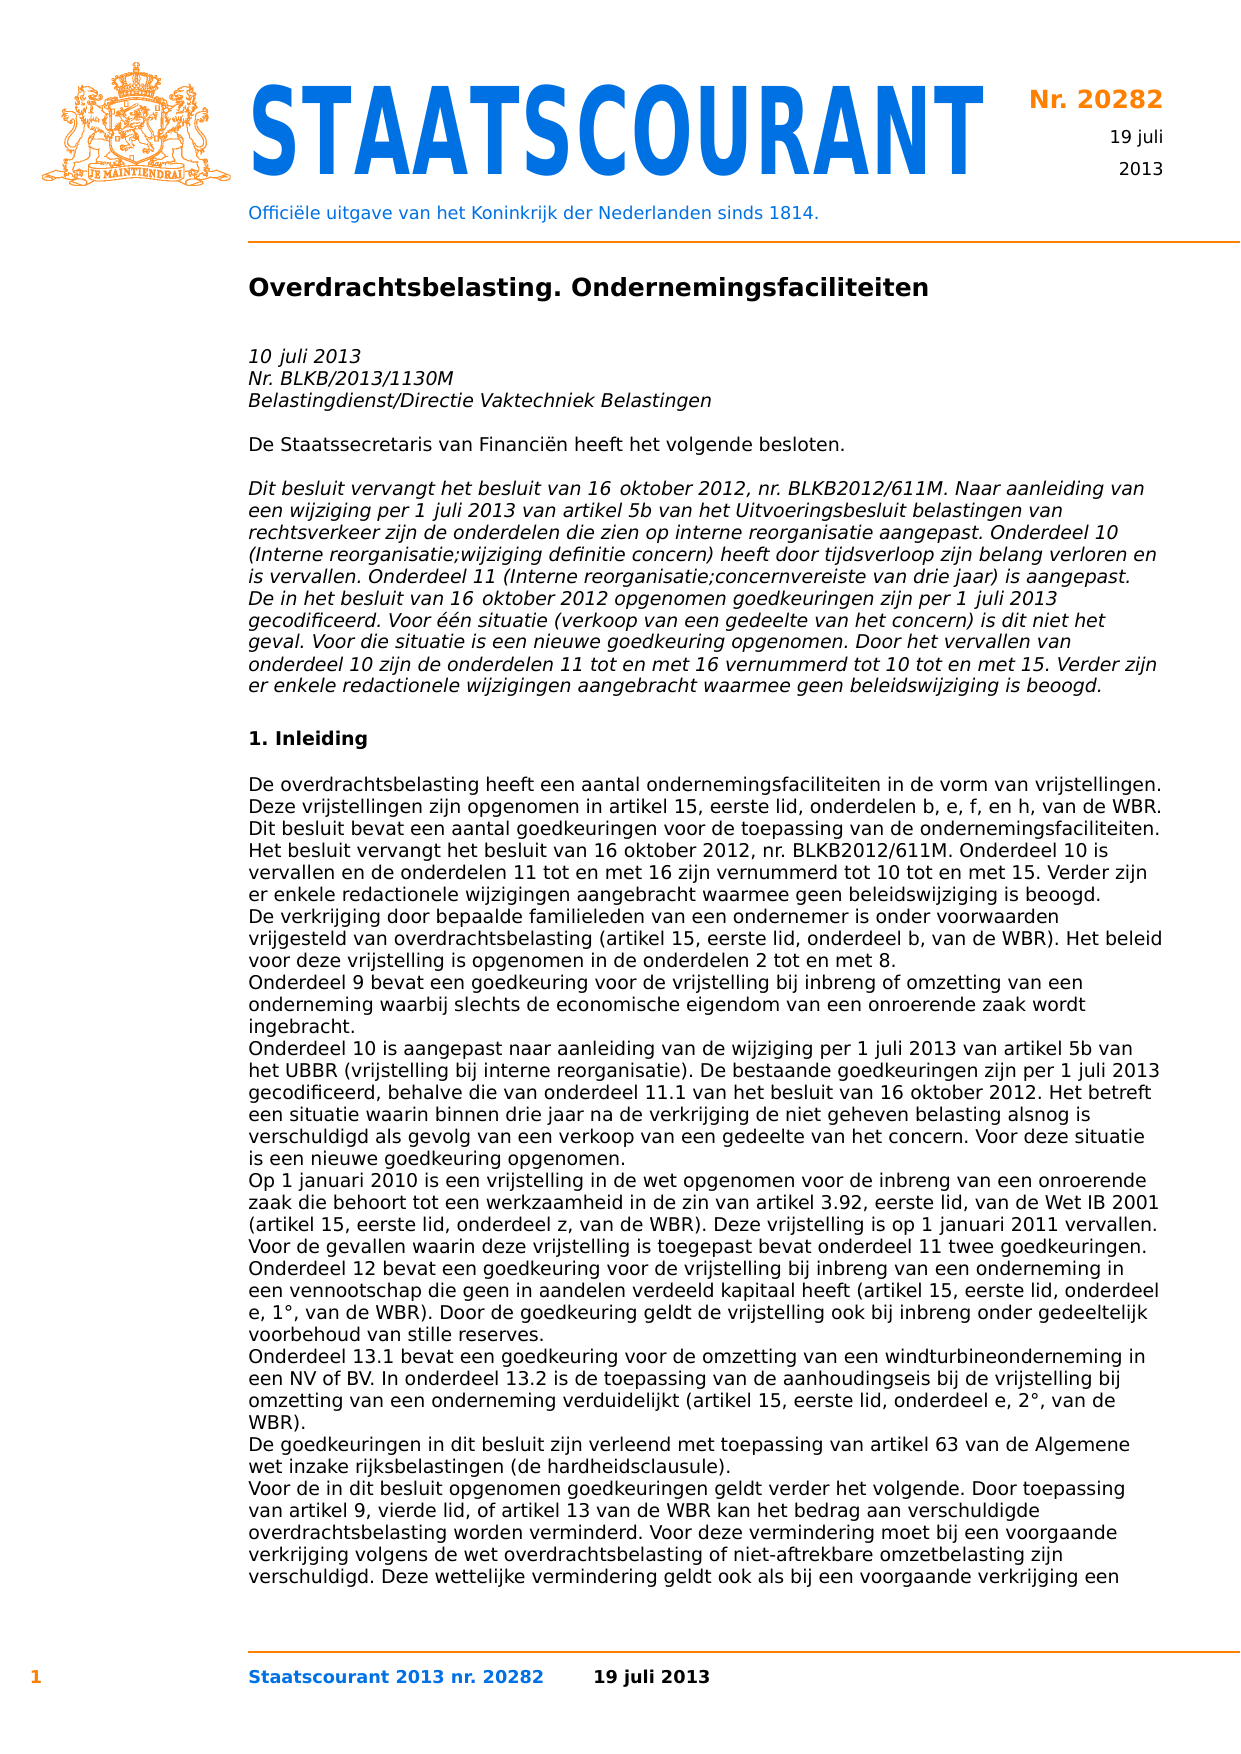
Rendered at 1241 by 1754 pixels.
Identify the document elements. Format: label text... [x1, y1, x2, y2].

text Voor de in dit besluit opgenomen goedkeuringen geldt verder het volgende. Door toepassing van artikel 9, vierde lid, of artikel 13 van de WBR kan het bedrag aan verschuldigde overdrachtsbelasting worden verminderd. Voor deze vermindering moet bij een voorgaande verkrijging volgens de wet overdrachtsbelasting of niet-aftrekbare omzetbelasting zijn verschuldigd. Deze wettelijke vermindering geldt ook als bij een voorgaande verkrijging een [248, 1478, 1163, 1588]
text Onderdeel 13.1 bevat een goedkeuring voor de omzetting van een windturbineonderneming in een NV of BV. In onderdeel 13.2 is de toepassing van de aanhoudingseis bij de vrijstelling bij omzetting van een onderneming verduidelijkt (artikel 15, eerste lid, onderdeel e, 2°, van de WBR). [248, 1346, 1163, 1434]
subtitle 1. Inleiding [248, 727, 1163, 749]
text De Staatssecretaris van Financiën heeft het volgende besloten. [248, 434, 1163, 456]
table_header [25, 62, 248, 241]
text Op 1 januari 2010 is een vrijstelling in de wet opgenomen voor de inbreng van een onroerende zaak die behoort tot een werkzaamheid in de zin van artikel 3.92, eerste lid, van de Wet IB 2001 (artikel 15, eerste lid, onderdeel z, van de WBR). Deze vrijstelling is op 1 januari 2011 vervallen. Voor de gevallen waarin deze vrijstelling is toegepast bevat onderdeel 11 twee goedkeuringen. [248, 1170, 1163, 1258]
text De goedkeuringen in dit besluit zijn verleend met toepassing van artikel 63 van de Algemene wet inzake rijksbelastingen (de hardheidsclausule). [248, 1434, 1163, 1478]
text Nr. BLKB/2013/1130M [248, 368, 1163, 390]
picture [41, 62, 231, 186]
text De verkrijging door bepaalde familieleden van een ondernemer is onder voorwaarden vrijgesteld van overdrachtsbelasting (artikel 15, eerste lid, onderdeel b, van de WBR). Het beleid voor deze vrijstelling is opgenomen in de onderdelen 2 tot en met 8. [248, 906, 1163, 972]
table_cell 19 juli [998, 121, 1240, 153]
table_cell 2013 [998, 153, 1240, 203]
text Belastingdienst/Directie Vaktechniek Belastingen [248, 390, 1163, 412]
text Het besluit vervangt het besluit van 16 oktober 2012, nr. BLKB2012/611M. Onderdeel 10 is vervallen en de onderdelen 11 tot en met 16 zijn vernummerd tot 10 tot en met 15. Verder zijn er enkele redactionele wijzigingen aangebracht waarmee geen beleidswijziging is beoogd. [248, 840, 1163, 906]
table_header Nr. 20282 [998, 62, 1240, 121]
table_header STAATSCOURANT [248, 62, 998, 203]
text Onderdeel 12 bevat een goedkeuring voor de vrijstelling bij inbreng van een onderneming in een vennootschap die geen in aandelen verdeeld kapitaal heeft (artikel 15, eerste lid, onderdeel e, 1°, van de WBR). Door de goedkeuring geldt de vrijstelling ook bij inbreng onder gedeeltelijk voorbehoud van stille reserves. [248, 1258, 1163, 1346]
text Dit besluit vervangt het besluit van 16 oktober 2012, nr. BLKB2012/611M. Naar aanleiding van een wijziging per 1 juli 2013 van artikel 5b van het Uitvoeringsbesluit belastingen van rechtsverkeer zijn de onderdelen die zien op interne reorganisatie aangepast. Onderdeel 10 (Interne reorganisatie;wijziging definitie concern) heeft door tijdsverloop zijn belang verloren en is vervallen. Onderdeel 11 (Interne reorganisatie;concernvereiste van drie jaar) is aangepast. De in het besluit van 16 oktober 2012 opgenomen goedkeuringen zijn per 1 juli 2013 gecodificeerd. Voor één situatie (verkoop van een gedeelte van het concern) is dit niet het geval. Voor die situatie is een nieuwe goedkeuring opgenomen. Door het vervallen van onderdeel 10 zijn de onderdelen 11 tot en met 16 vernummerd tot 10 tot en met 15. Verder zijn er enkele redactionele wijzigingen aangebracht waarmee geen beleidswijziging is beoogd. [248, 478, 1163, 697]
text Onderdeel 9 bevat een goedkeuring voor de vrijstelling bij inbreng of omzetting van een onderneming waarbij slechts de economische eigendom van een onroerende zaak wordt ingebracht. [248, 972, 1163, 1038]
table_cell Officiële uitgave van het Koninkrijk der Nederlanden sinds 1814. [248, 203, 1240, 241]
text Onderdeel 10 is aangepast naar aanleiding van de wijziging per 1 juli 2013 van artikel 5b van het UBBR (vrijstelling bij interne reorganisatie). De bestaande goedkeuringen zijn per 1 juli 2013 gecodificeerd, behalve die van onderdeel 11.1 van het besluit van 16 oktober 2012. Het betreft een situatie waarin binnen drie jaar na de verkrijging de niet geheven belasting alsnog is verschuldigd als gevolg van een verkoop van een gedeelte van het concern. Voor deze situatie is een nieuwe goedkeuring opgenomen. [248, 1038, 1163, 1170]
text De overdrachtsbelasting heeft een aantal ondernemingsfaciliteiten in de vorm van vrijstellingen. Deze vrijstellingen zijn opgenomen in artikel 15, eerste lid, onderdelen b, e, f, en h, van de WBR. Dit besluit bevat een aantal goedkeuringen voor de toepassing van de ondernemingsfaciliteiten. [248, 774, 1163, 840]
subtitle Overdrachtsbelasting. Ondernemingsfaciliteiten [248, 273, 1163, 302]
text 10 juli 2013 [248, 346, 1163, 368]
